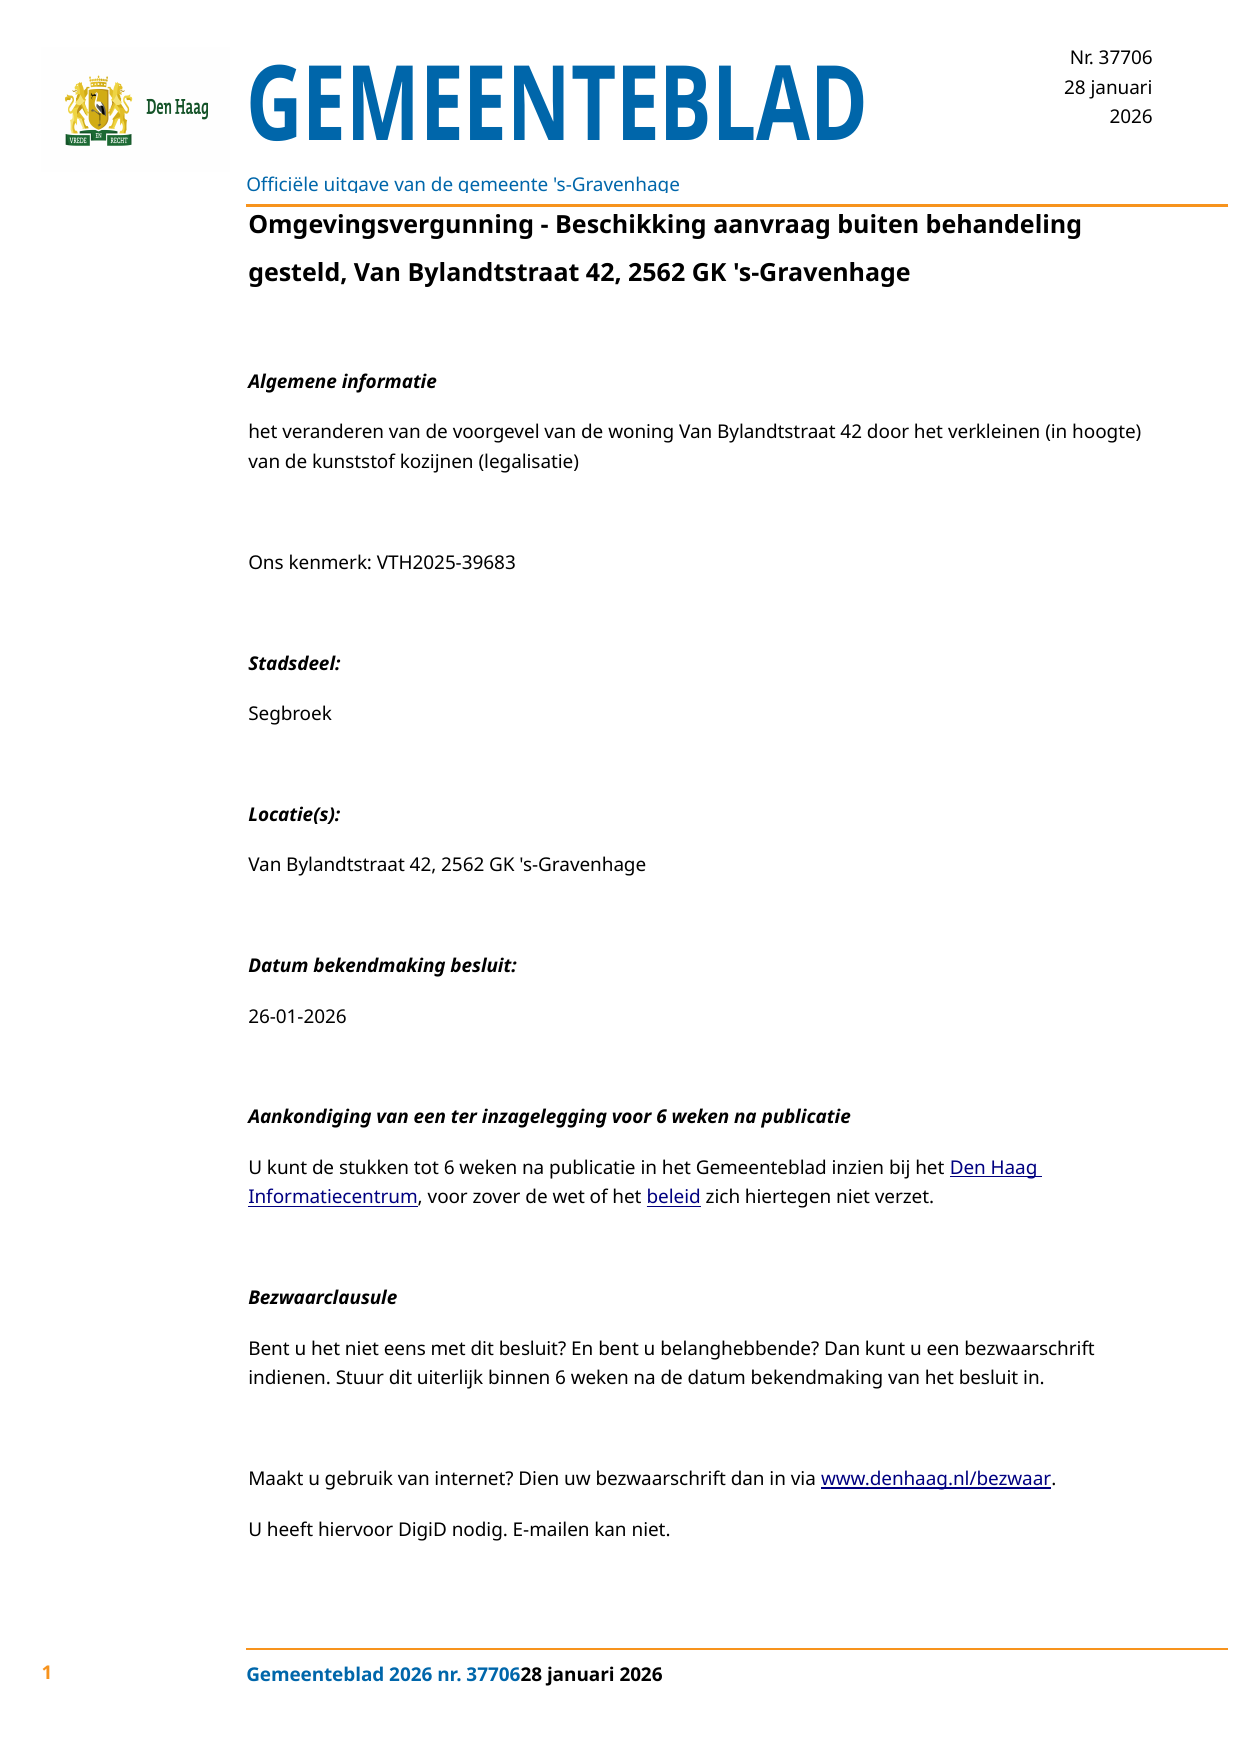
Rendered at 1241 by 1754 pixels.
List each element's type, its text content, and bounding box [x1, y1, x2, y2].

text Algemene informatie [248, 368, 1152, 394]
text U kunt de stukken tot 6 weken na publicatie in het Gemeenteblad inzien bij het Den Haag Informatiecentrum, voor zover de wet of het beleid zich hiertegen niet verzet. [248, 1154, 1152, 1209]
text Omgevingsvergunning - Beschikking aanvraag buiten behandeling gesteld, Van Bylandtstraat 42, 2562 GK 's-Gravenhage [248, 207, 1152, 288]
text Ons kenmerk: VTH2025-39683 [248, 549, 1152, 575]
text Maakt u gebruik van internet? Dien uw bezwaarschrift dan in via www.denhaag.nl/bezwaar. [248, 1465, 1152, 1491]
text Van Bylandtstraat 42, 2562 GK 's-Gravenhage [248, 852, 1152, 877]
text Locatie(s): [248, 801, 1152, 827]
text Datum bekendmaking besluit: [248, 952, 1152, 978]
text Bezwaarclausule [248, 1284, 1152, 1310]
text U heeft hiervoor DigiD nodig. E-mailen kan niet. [248, 1516, 1152, 1542]
picture [41, 47, 231, 172]
text het veranderen van de voorgevel van de woning Van Bylandtstraat 42 door het verkleinen (in hoogte) van de kunststof kozijnen (legalisatie) [248, 419, 1152, 474]
text Aankondiging van een ter inzagelegging voor 6 weken na publicatie [248, 1104, 1152, 1129]
text Segbroek [248, 700, 1152, 726]
text 26-01-2026 [248, 1003, 1152, 1029]
text Bent u het niet eens met dit besluit? En bent u belanghebbende? Dan kunt u een bezwaarschrift indienen. Stuur dit uiterlijk binnen 6 weken na de datum bekendmaking van het besluit in. [248, 1335, 1152, 1390]
text Stadsdeel: [248, 650, 1152, 676]
